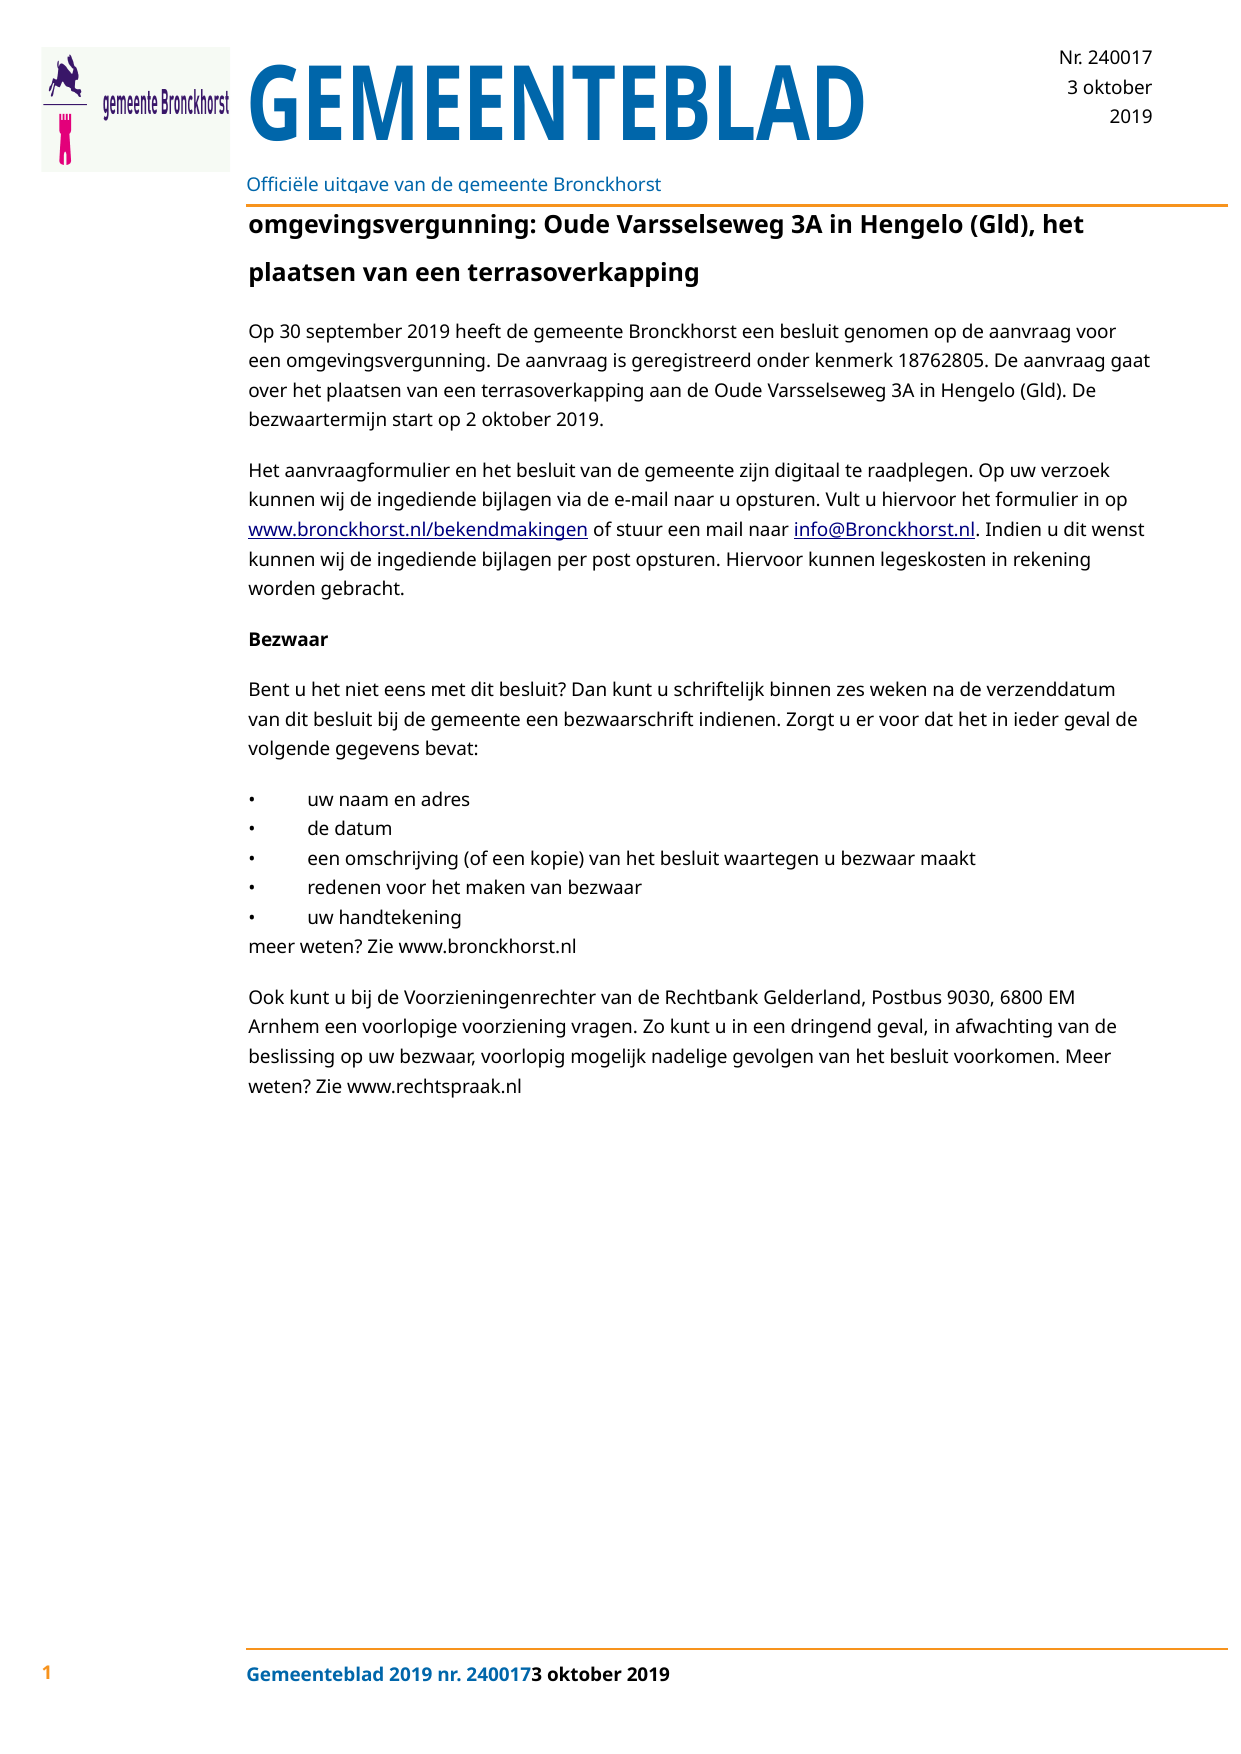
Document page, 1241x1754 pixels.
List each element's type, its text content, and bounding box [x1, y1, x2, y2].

text Bent u het niet eens met dit besluit? Dan kunt u schriftelijk binnen zes weken na de verzenddatum van dit besluit bij de gemeente een bezwaarschrift indienen. Zorgt u er voor dat het in ieder geval de volgende gegevens bevat: [248, 676, 1152, 761]
list een omschrijving (of een kopie) van het besluit waartegen u bezwaar maakt [248, 845, 1152, 871]
picture [41, 47, 231, 172]
list redenen voor het maken van bezwaar [248, 874, 1152, 900]
text omgevingsvergunning: Oude Varsselseweg 3A in Hengelo (Gld), het plaatsen van een terrasoverkapping [248, 207, 1152, 288]
list de datum [248, 815, 1152, 841]
text meer weten? Zie www.bronckhorst.nl [248, 934, 1152, 959]
text Ook kunt u bij de Voorzieningenrechter van de Rechtbank Gelderland, Postbus 9030, 6800 EM Arnhem een voorlopige voorziening vragen. Zo kunt u in een dringend geval, in afwachting van de beslissing op uw bezwaar, voorlopig mogelijk nadelige gevolgen van het besluit voorkomen. Meer weten? Zie www.rechtspraak.nl [248, 984, 1152, 1099]
list uw naam en adres [248, 786, 1152, 812]
list uw handtekening [248, 904, 1152, 930]
text Op 30 september 2019 heeft de gemeente Bronckhorst een besluit genomen op de aanvraag voor een omgevingsvergunning. De aanvraag is geregistreerd onder kenmerk 18762805. De aanvraag gaat over het plaatsen van een terrasoverkapping aan de Oude Varsselseweg 3A in Hengelo (Gld). De bezwaartermijn start op 2 oktober 2019. [248, 318, 1152, 432]
text Het aanvraagformulier en het besluit van de gemeente zijn digitaal te raadplegen. Op uw verzoek kunnen wij de ingediende bijlagen via de e-mail naar u opsturen. Vult u hiervoor het formulier in op www.bronckhorst.nl/bekendmakingen of stuur een mail naar info@Bronckhorst.nl. Indien u dit wenst kunnen wij de ingediende bijlagen per post opsturen. Hiervoor kunnen legeskosten in rekening worden gebracht. [248, 457, 1152, 601]
text Bezwaar [248, 626, 1152, 652]
